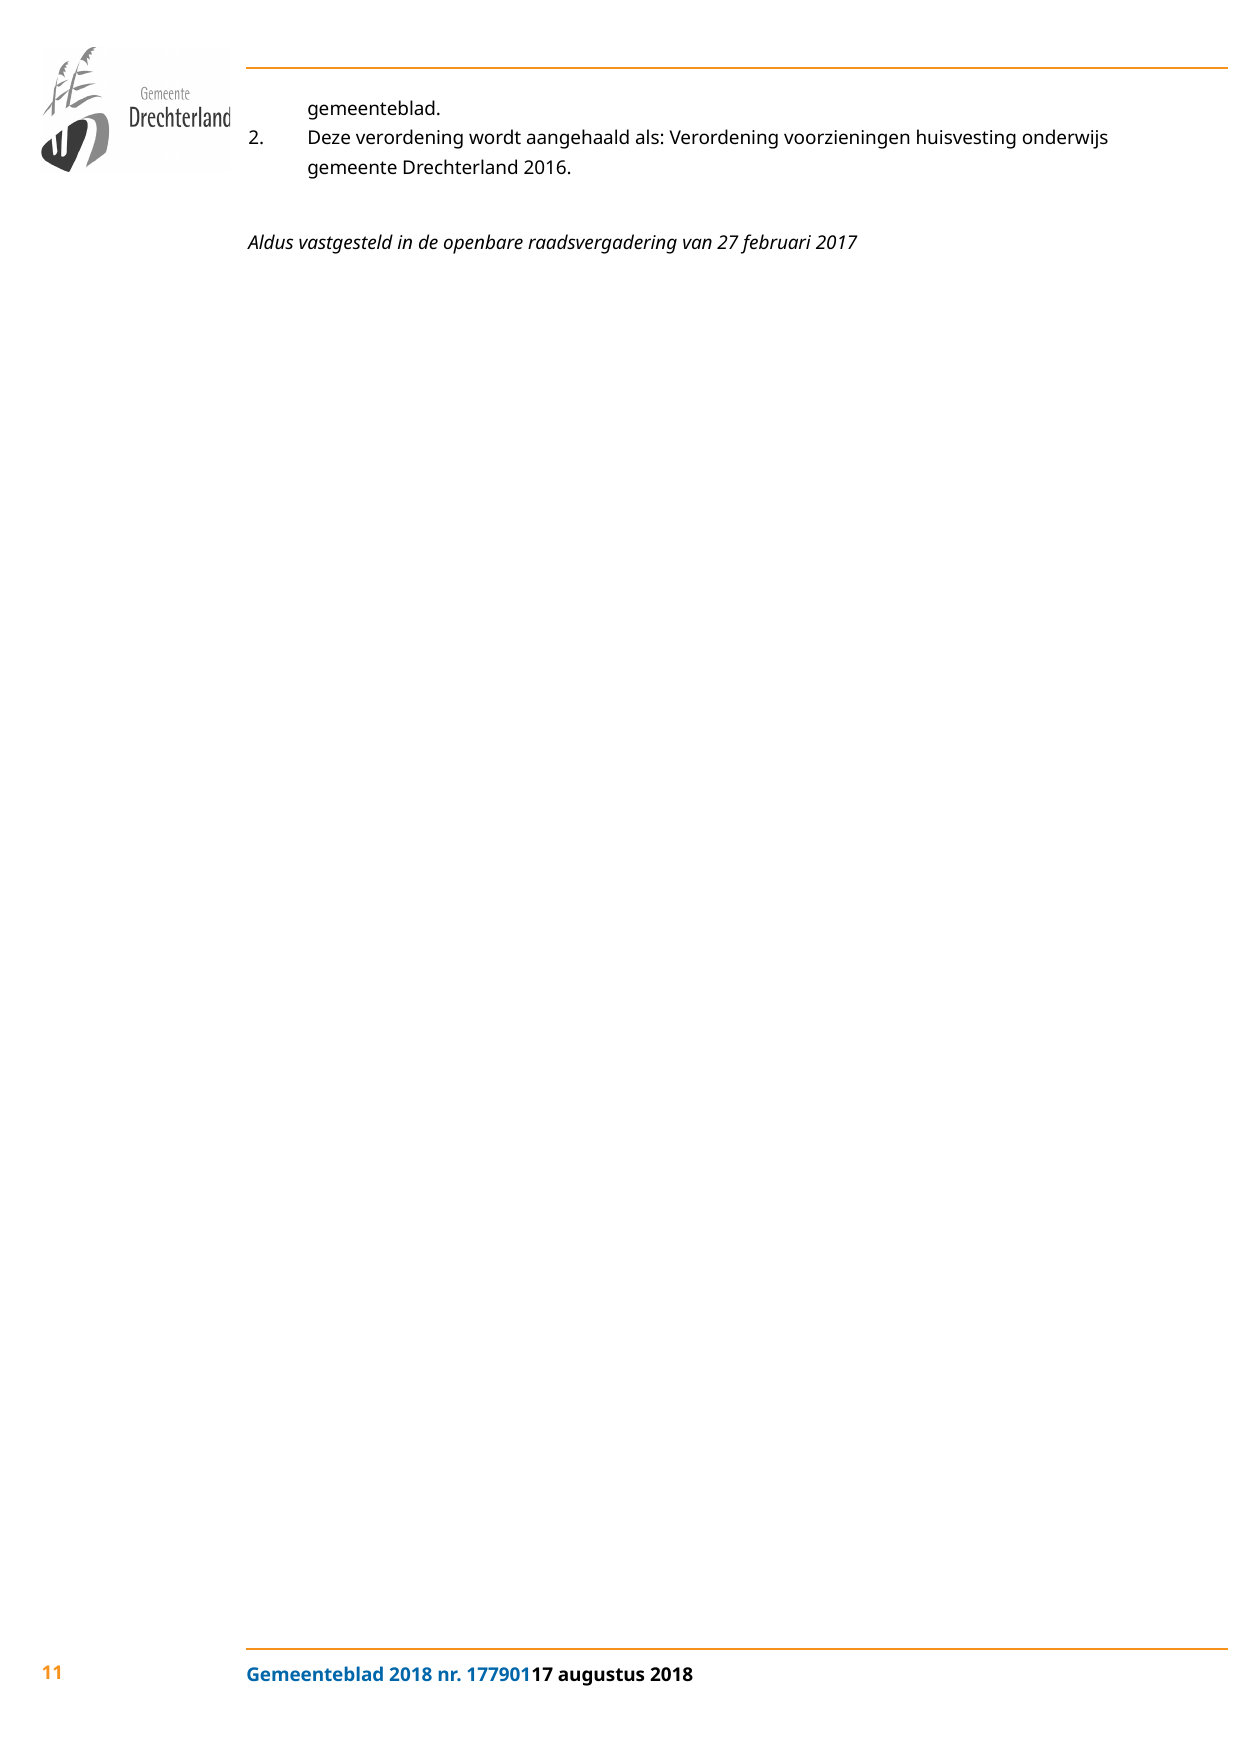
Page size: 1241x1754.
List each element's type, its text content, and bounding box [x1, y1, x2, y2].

picture [41, 47, 231, 172]
list Deze verordening wordt aangehaald als: Verordening voorzieningen huisvesting onderwijs gemeente Drechterland 2016. [248, 124, 1152, 180]
list gemeenteblad. [248, 95, 1152, 121]
text Aldus vastgesteld in de openbare raadsvergadering van 27 februari 2017 [248, 229, 1152, 255]
